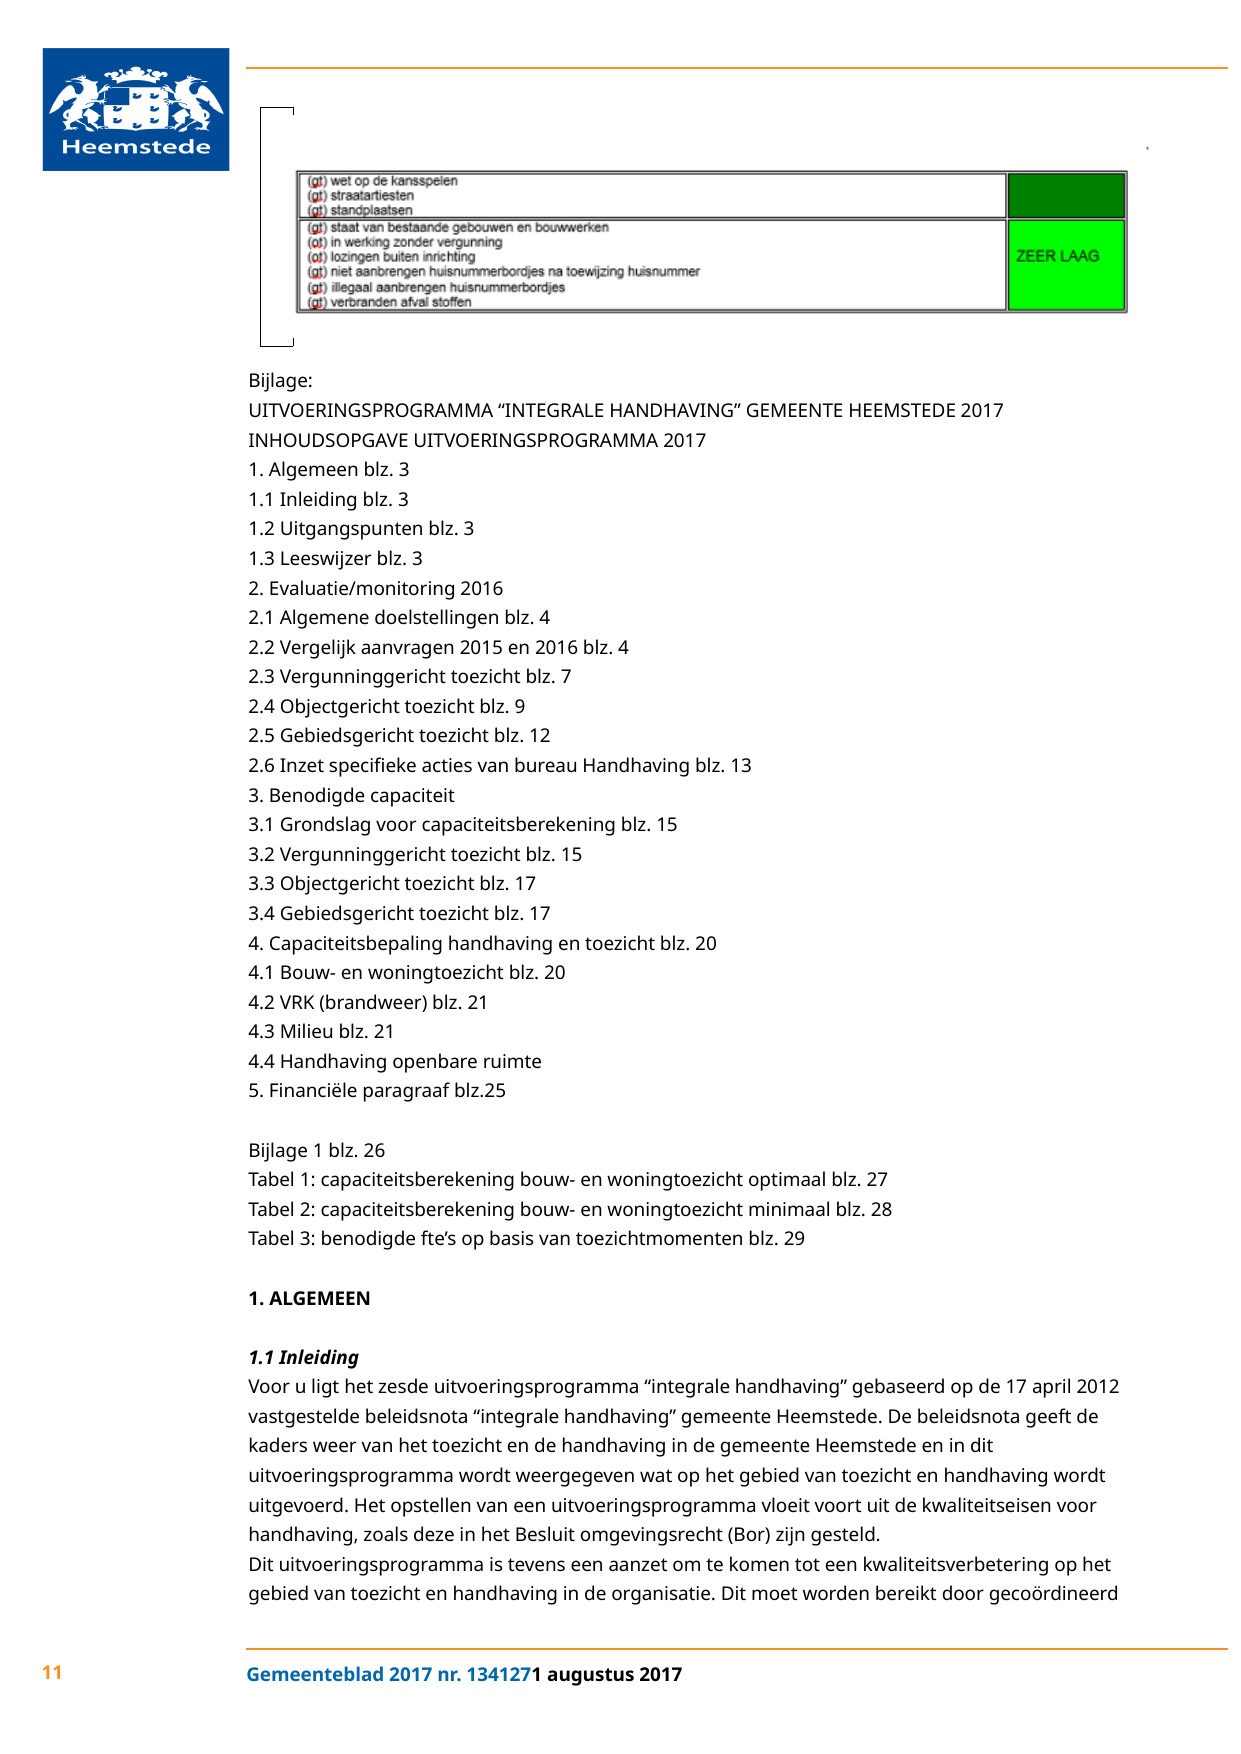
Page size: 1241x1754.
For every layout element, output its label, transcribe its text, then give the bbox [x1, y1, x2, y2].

text Dit uitvoeringsprogramma is tevens een aanzet om te komen tot een kwaliteitsverbetering op het gebied van toezicht en handhaving in de organisatie. Dit moet worden bereikt door gecoördineerd [248, 1551, 1152, 1606]
text 1. ALGEMEEN [248, 1285, 1152, 1310]
text 3. Benodigde capaciteit [248, 782, 1152, 807]
text 3.1 Grondslag voor capaciteitsberekening blz. 15 [248, 811, 1152, 837]
text 4.3 Milieu blz. 21 [248, 1018, 1152, 1044]
text 1.1 Inleiding [248, 1344, 1152, 1369]
picture [268, 115, 1173, 338]
text Voor u ligt het zesde uitvoeringsprogramma “integrale handhaving” gebaseerd op de 17 april 2012 vastgestelde beleidsnota “integrale handhaving” gemeente Heemstede. De beleidsnota geeft de kaders weer van het toezicht en de handhaving in de gemeente Heemstede en in dit uitvoeringsprogramma wordt weergegeven wat op het gebied van toezicht en handhaving wordt uitgevoerd. Het opstellen van een uitvoeringsprogramma vloeit voort uit de kwaliteitseisen voor handhaving, zoals deze in het Besluit omgevingsrecht (Bor) zijn gesteld. [248, 1373, 1152, 1547]
text 5. Financiële paragraaf blz.25 [248, 1078, 1152, 1103]
text 4. Capaciteitsbepaling handhaving en toezicht blz. 20 [248, 930, 1152, 955]
text Tabel 3: benodigde fte’s op basis van toezichtmomenten blz. 29 [248, 1226, 1152, 1251]
text 2. Evaluatie/monitoring 2016 [248, 575, 1152, 600]
text INHOUDSOPGAVE UITVOERINGSPROGRAMMA 2017 [248, 427, 1152, 452]
text 4.1 Bouw- en woningtoezicht blz. 20 [248, 959, 1152, 985]
text 1.2 Uitgangspunten blz. 3 [248, 516, 1152, 541]
picture [41, 47, 231, 172]
text 3.4 Gebiedsgericht toezicht blz. 17 [248, 900, 1152, 926]
text 4.2 VRK (brandweer) blz. 21 [248, 989, 1152, 1014]
text Tabel 1: capaciteitsberekening bouw- en woningtoezicht optimaal blz. 27 [248, 1166, 1152, 1192]
text 1.3 Leeswijzer blz. 3 [248, 545, 1152, 571]
text 3.2 Vergunninggericht toezicht blz. 15 [248, 841, 1152, 867]
text UITVOERINGSPROGRAMMA “INTEGRALE HANDHAVING” GEMEENTE HEEMSTEDE 2017 [248, 397, 1152, 423]
text Bijlage: [248, 368, 1152, 393]
text 2.4 Objectgericht toezicht blz. 9 [248, 693, 1152, 719]
text 4.4 Handhaving openbare ruimte [248, 1048, 1152, 1074]
text 2.3 Vergunninggericht toezicht blz. 7 [248, 663, 1152, 689]
text 2.1 Algemene doelstellingen blz. 4 [248, 604, 1152, 630]
text 2.6 Inzet specifieke acties van bureau Handhaving blz. 13 [248, 752, 1152, 778]
text Bijlage 1 blz. 26 [248, 1137, 1152, 1162]
text 2.2 Vergelijk aanvragen 2015 en 2016 blz. 4 [248, 634, 1152, 659]
text 1. Algemeen blz. 3 [248, 456, 1152, 482]
text 2.5 Gebiedsgericht toezicht blz. 12 [248, 723, 1152, 748]
text 1.1 Inleiding blz. 3 [248, 486, 1152, 512]
text Tabel 2: capaciteitsberekening bouw- en woningtoezicht minimaal blz. 28 [248, 1196, 1152, 1222]
text 3.3 Objectgericht toezicht blz. 17 [248, 871, 1152, 896]
